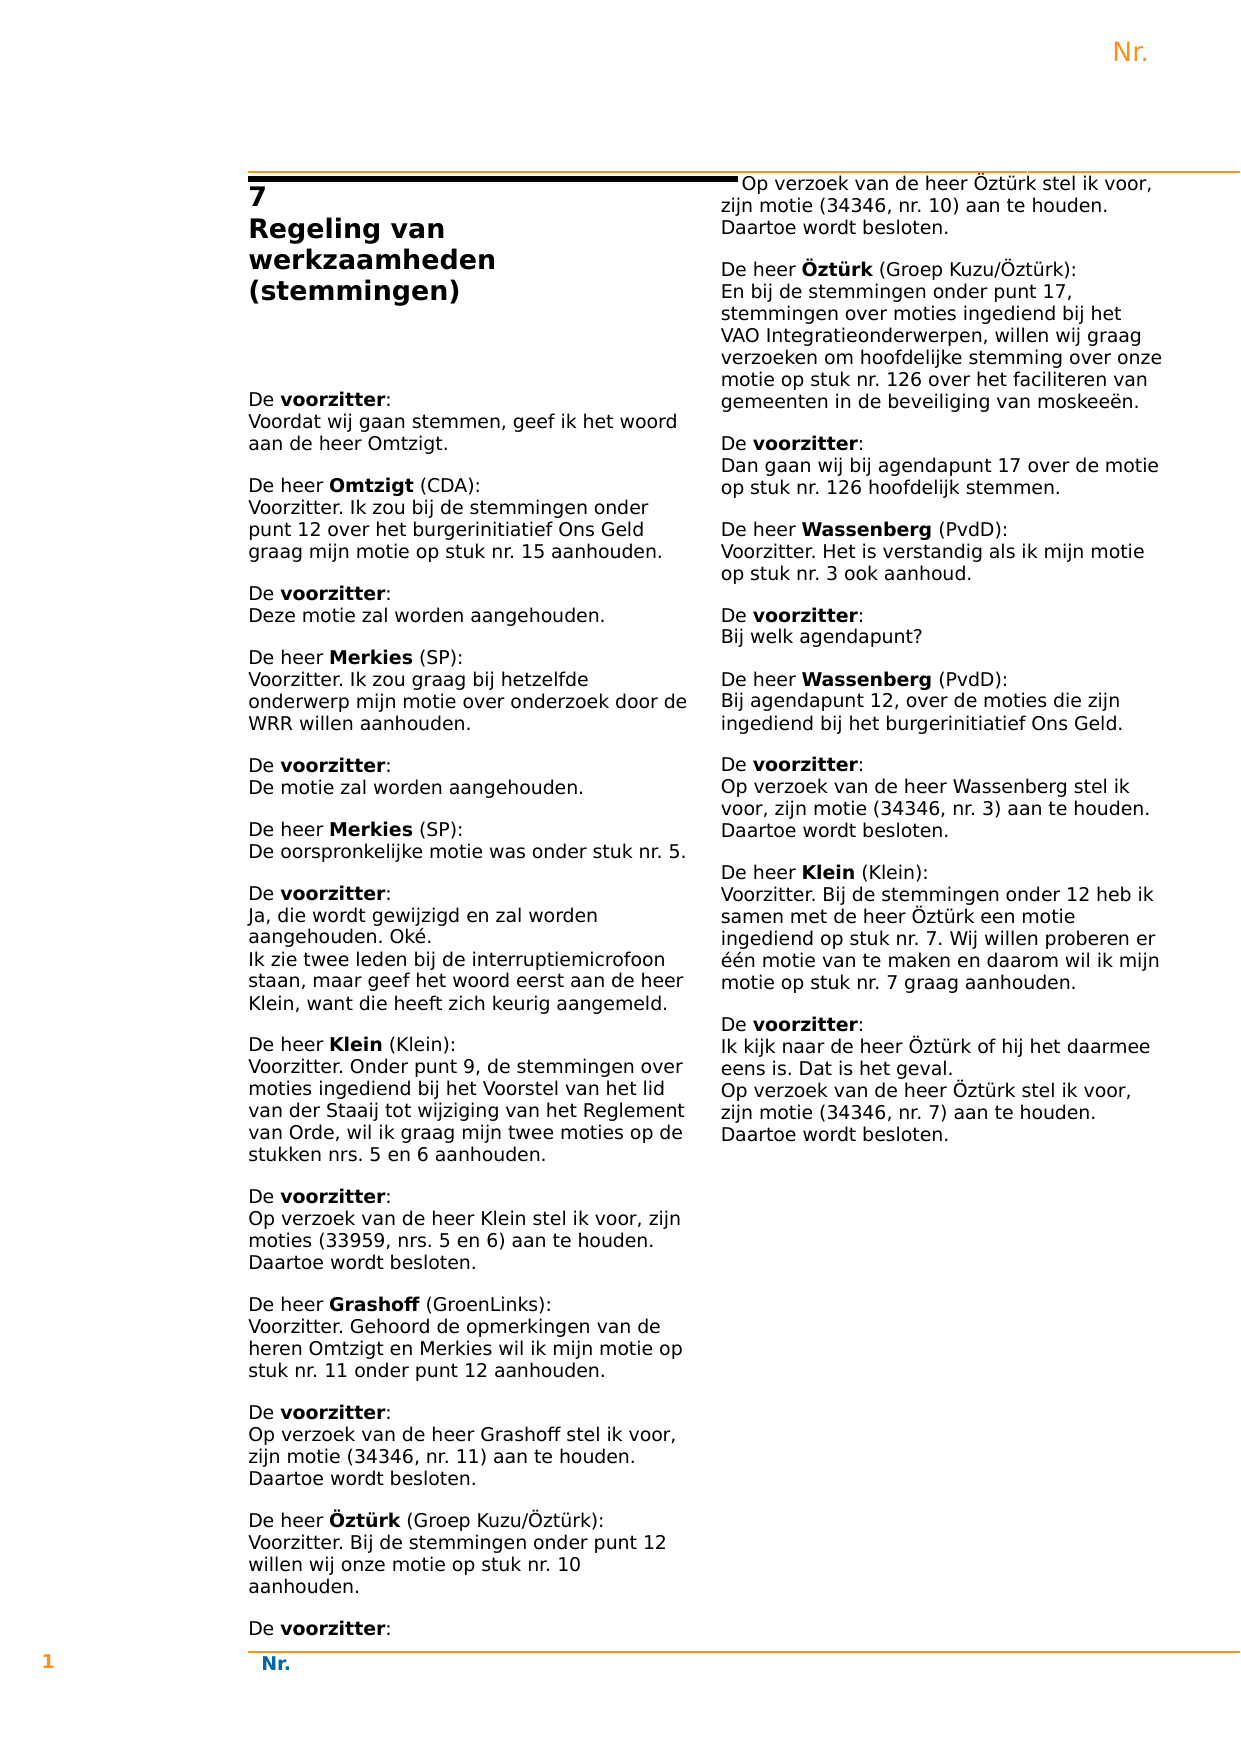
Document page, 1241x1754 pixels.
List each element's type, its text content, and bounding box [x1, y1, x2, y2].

text En bij de stemmingen onder punt 17, stemmingen over moties ingediend bij het VAO Integratieonderwerpen, willen wij graag verzoeken om hoofdelijke stemming over onze motie op stuk nr. 126 over het faciliteren van gemeenten in de beveiliging van moskeeën. [721, 281, 1163, 413]
text De heer Klein (Klein): [248, 1034, 691, 1056]
text De voorzitter: [721, 1014, 1163, 1036]
text Bij welk agendapunt? [721, 626, 1163, 648]
text De heer Merkies (SP): [248, 818, 691, 841]
text Daartoe wordt besloten. [248, 1468, 691, 1490]
text Op verzoek van de heer Wassenberg stel ik voor, zijn motie (34346, nr. 3) aan te houden. [721, 776, 1163, 820]
text Voorzitter. Bij de stemmingen onder punt 12 willen wij onze motie op stuk nr. 10 aanhouden. [248, 1532, 691, 1598]
text De voorzitter: [248, 882, 691, 904]
text Op verzoek van de heer Grashoff stel ik voor, zijn motie (34346, nr. 11) aan te houden. [248, 1424, 691, 1468]
text Voorzitter. Ik zou graag bij hetzelfde onderwerp mijn motie over onderzoek door de WRR willen aanhouden. [248, 669, 691, 734]
text Voorzitter. Onder punt 9, de stemmingen over moties ingediend bij het Voorstel van het lid van der Staaij tot wijziging van het Reglement van Orde, wil ik graag mijn twee moties op de stukken nrs. 5 en 6 aanhouden. [248, 1056, 691, 1166]
text De heer Merkies (SP): [248, 647, 691, 669]
text De heer Klein (Klein): [721, 862, 1163, 884]
text De voorzitter: [248, 1186, 691, 1208]
text Deze motie zal worden aangehouden. [248, 605, 691, 627]
text De voorzitter: [248, 1402, 691, 1424]
text De voorzitter: [721, 604, 1163, 626]
text Ik kijk naar de heer Öztürk of hij het daarmee eens is. Dat is het geval. [721, 1036, 1163, 1080]
text De heer Wassenberg (PvdD): [721, 518, 1163, 541]
text Dan gaan wij bij agendapunt 17 over de motie op stuk nr. 126 hoofdelijk stemmen. [721, 454, 1163, 498]
text De heer Omtzigt (CDA): [248, 475, 691, 497]
text De heer Öztürk (Groep Kuzu/Öztürk): [721, 259, 1163, 281]
title 7 Regeling van werkzaamheden (stemmingen) [248, 182, 691, 307]
text De voorzitter: [248, 583, 691, 605]
text De voorzitter: [721, 754, 1163, 776]
text Daartoe wordt besloten. [721, 820, 1163, 842]
text De heer Grashoff (GroenLinks): [248, 1294, 691, 1316]
text De heer Wassenberg (PvdD): [721, 668, 1163, 690]
text De motie zal worden aangehouden. [248, 777, 691, 798]
text Voorzitter. Ik zou bij de stemmingen onder punt 12 over het burgerinitiatief Ons Geld graag mijn motie op stuk nr. 15 aanhouden. [248, 497, 691, 563]
text De voorzitter: [248, 1618, 691, 1640]
text De heer Öztürk (Groep Kuzu/Öztürk): [248, 1510, 691, 1532]
text Op verzoek van de heer Klein stel ik voor, zijn moties (33959, nrs. 5 en 6) aan te houden. [248, 1208, 691, 1252]
text De voorzitter: [248, 389, 691, 411]
text Bij agendapunt 12, over de moties die zijn ingediend bij het burgerinitiatief Ons Geld. [721, 690, 1163, 734]
text Voordat wij gaan stemmen, geef ik het woord aan de heer Omtzigt. [248, 411, 691, 455]
text De oorspronkelijke motie was onder stuk nr. 5. [248, 841, 691, 862]
text Voorzitter. Gehoord de opmerkingen van de heren Omtzigt en Merkies wil ik mijn motie op stuk nr. 11 onder punt 12 aanhouden. [248, 1316, 691, 1382]
text Op verzoek van de heer Öztürk stel ik voor, zijn motie (34346, nr. 10) aan te houden. [721, 173, 1163, 217]
text Daartoe wordt besloten. [721, 217, 1163, 239]
text Ik zie twee leden bij de interruptiemicrofoon staan, maar geef het woord eerst aan de heer Klein, want die heeft zich keurig aangemeld. [248, 948, 691, 1014]
text De voorzitter: [721, 433, 1163, 454]
text Ja, die wordt gewijzigd en zal worden aangehouden. Oké. [248, 904, 691, 948]
text Daartoe wordt besloten. [248, 1252, 691, 1274]
text Daartoe wordt besloten. [721, 1124, 1163, 1146]
text Op verzoek van de heer Öztürk stel ik voor, zijn motie (34346, nr. 7) aan te houden. [721, 1080, 1163, 1124]
text De voorzitter: [248, 754, 691, 777]
text Voorzitter. Het is verstandig als ik mijn motie op stuk nr. 3 ook aanhoud. [721, 541, 1163, 584]
text Voorzitter. Bij de stemmingen onder 12 heb ik samen met de heer Öztürk een motie ingediend op stuk nr. 7. Wij willen proberen er één motie van te maken en daarom wil ik mijn motie op stuk nr. 7 graag aanhouden. [721, 884, 1163, 994]
